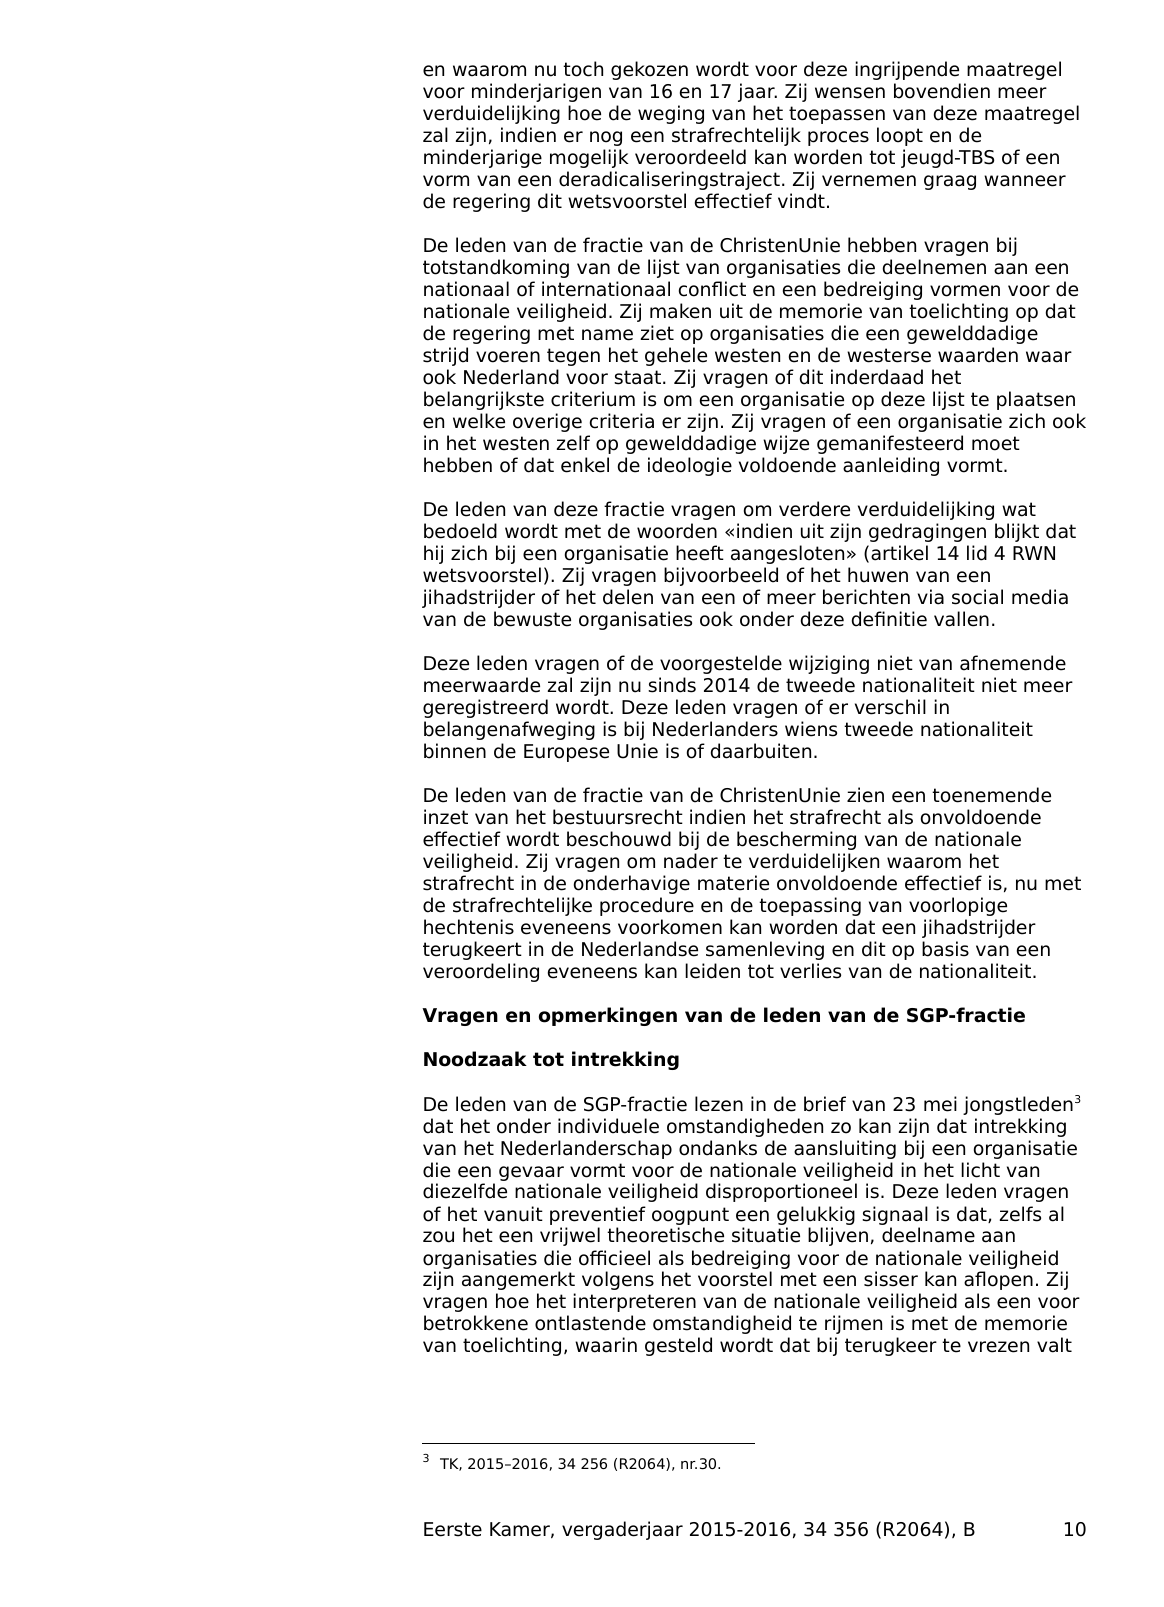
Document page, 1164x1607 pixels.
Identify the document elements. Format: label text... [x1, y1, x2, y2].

text TK, 2015–2016, 34 256 (R2064), nr.30. [422, 1452, 1087, 1474]
text De leden van de SGP-fractie lezen in de brief van 23 mei jongstleden dat het onder individuele omstandigheden zo kan zijn dat intrekking van het Nederlanderschap ondanks de aansluiting bij een organisatie die een gevaar vormt voor de nationale veiligheid in het licht van diezelfde nationale veiligheid disproportioneel is. Deze leden vragen of het vanuit preventief oogpunt een gelukkig signaal is dat, zelfs al zou het een vrijwel theoretische situatie blijven, deelname aan organisaties die officieel als bedreiging voor de nationale veiligheid zijn aangemerkt volgens het voorstel met een sisser kan aflopen. Zij vragen hoe het interpreteren van de nationale veiligheid als een voor betrokkene ontlastende omstandigheid te rijmen is met de memorie van toelichting, waarin gesteld wordt dat bij terugkeer te vrezen valt [422, 1093, 1087, 1357]
text en waarom nu toch gekozen wordt voor deze ingrijpende maatregel voor minderjarigen van 16 en 17 jaar. Zij wensen bovendien meer verduidelijking hoe de weging van het toepassen van deze maatregel zal zijn, indien er nog een strafrechtelijk proces loopt en de minderjarige mogelijk veroordeeld kan worden tot jeugd-TBS of een vorm van een deradicaliseringstraject. Zij vernemen graag wanneer de regering dit wetsvoorstel effectief vindt. [422, 59, 1087, 213]
text De leden van de fractie van de ChristenUnie hebben vragen bij totstandkoming van de lijst van organisaties die deelnemen aan een nationaal of internationaal conflict en een bedreiging vormen voor de nationale veiligheid. Zij maken uit de memorie van toelichting op dat de regering met name ziet op organisaties die een gewelddadige strijd voeren tegen het gehele westen en de westerse waarden waar ook Nederland voor staat. Zij vragen of dit inderdaad het belangrijkste criterium is om een organisatie op deze lijst te plaatsen en welke overige criteria er zijn. Zij vragen of een organisatie zich ook in het westen zelf op gewelddadige wijze gemanifesteerd moet hebben of dat enkel de ideologie voldoende aanleiding vormt. [422, 235, 1087, 477]
subtitle Vragen en opmerkingen van de leden van de SGP-fractie [422, 1005, 1087, 1027]
text De leden van deze fractie vragen om verdere verduidelijking wat bedoeld wordt met de woorden «indien uit zijn gedragingen blijkt dat hij zich bij een organisatie heeft aangesloten» (artikel 14 lid 4 RWN wetsvoorstel). Zij vragen bijvoorbeeld of het huwen van een jihadstrijder of het delen van een of meer berichten via social media van de bewuste organisaties ook onder deze definitie vallen. [422, 499, 1087, 631]
text De leden van de fractie van de ChristenUnie zien een toenemende inzet van het bestuursrecht indien het strafrecht als onvoldoende effectief wordt beschouwd bij de bescherming van de nationale veiligheid. Zij vragen om nader te verduidelijken waarom het strafrecht in de onderhavige materie onvoldoende effectief is, nu met de strafrechtelijke procedure en de toepassing van voorlopige hechtenis eveneens voorkomen kan worden dat een jihadstrijder terugkeert in de Nederlandse samenleving en dit op basis van een veroordeling eveneens kan leiden tot verlies van de nationaliteit. [422, 785, 1087, 983]
text Deze leden vragen of de voorgestelde wijziging niet van afnemende meerwaarde zal zijn nu sinds 2014 de tweede nationaliteit niet meer geregistreerd wordt. Deze leden vragen of er verschil in belangenafweging is bij Nederlanders wiens tweede nationaliteit binnen de Europese Unie is of daarbuiten. [422, 653, 1087, 763]
subtitle Noodzaak tot intrekking [422, 1049, 1087, 1071]
